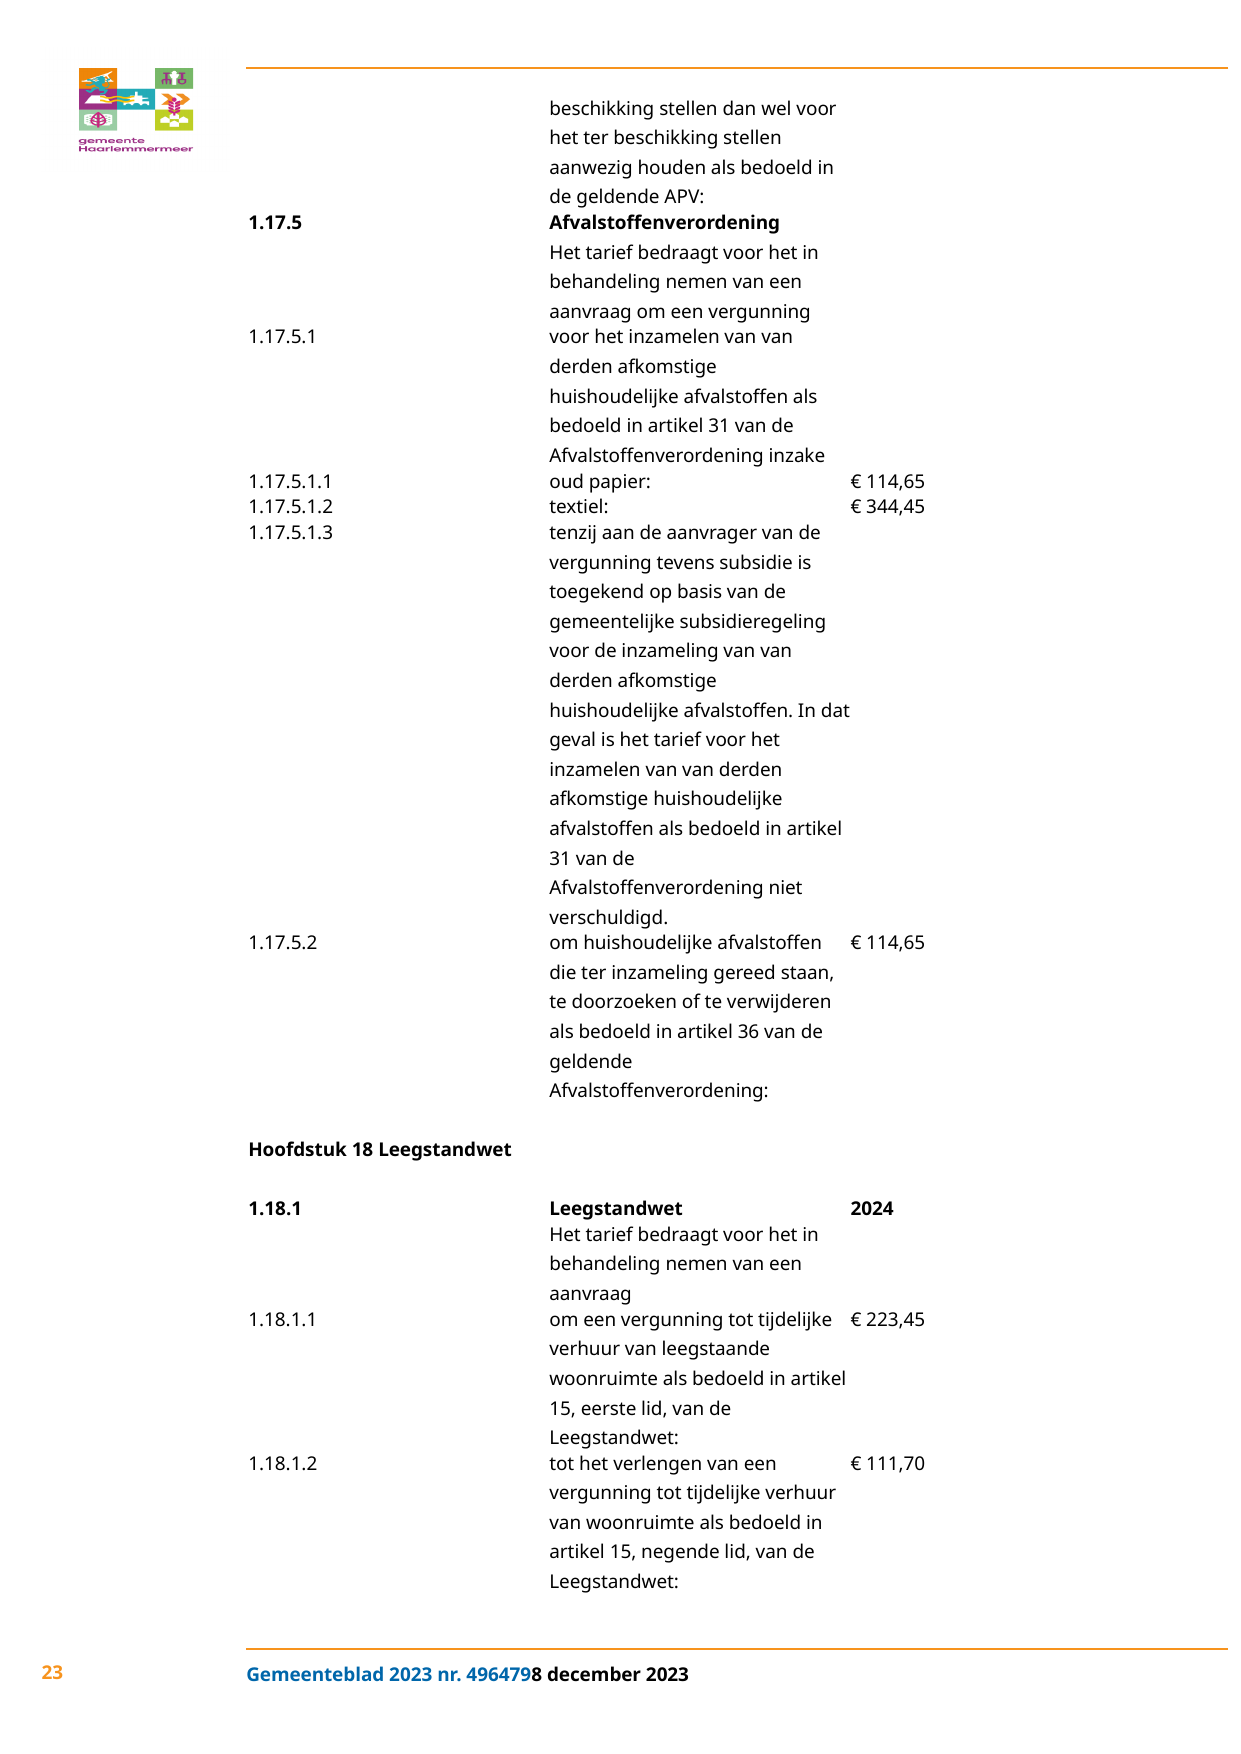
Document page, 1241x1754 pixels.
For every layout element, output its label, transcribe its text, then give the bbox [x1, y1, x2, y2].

table_cell € 223,45 [850, 1306, 1152, 1450]
table_cell 1.17.5.1.1 [248, 468, 549, 493]
table_cell 1.18.1.1 [248, 1306, 549, 1450]
table_cell voor het inzamelen van van derden afkomstige huishoudelijke afvalstoffen als bedoeld in artikel 31 van de Afvalstoffenverordening inzake [549, 324, 850, 468]
table_header 1.18.1 [248, 1195, 549, 1306]
table_cell € 344,45 [850, 494, 1152, 519]
table_cell om een vergunning tot tijdelijke verhuur van leegstaande woonruimte als bedoeld in artikel 15, eerste lid, van de Leegstandwet: [549, 1306, 850, 1450]
table_cell oud papier: [549, 468, 850, 493]
table_header 2024 [850, 1195, 1152, 1221]
table_cell [850, 95, 1152, 209]
table_cell € 114,65 [850, 468, 1152, 493]
table_cell € 111,70 [850, 1450, 1152, 1594]
table_cell 1.17.5.2 [248, 930, 549, 1103]
table_cell om huishoudelijke afvalstoffen die ter inzameling gereed staan, te doorzoeken of te verwijderen als bedoeld in artikel 36 van de geldende Afvalstoffenverordening: [549, 930, 850, 1103]
table_cell Afvalstoffenverordening Het tarief bedraagt voor het in behandeling nemen van een aanvraag om een vergunning [549, 209, 850, 324]
table_header Leegstandwet [549, 1195, 850, 1221]
table_cell [248, 95, 549, 209]
table_cell 1.17.5 [248, 209, 549, 324]
table_cell [850, 519, 1152, 929]
table_cell tot het verlengen van een vergunning tot tijdelijke verhuur van woonruimte als bedoeld in artikel 15, negende lid, van de Leegstandwet: [549, 1450, 850, 1594]
table_cell 1.17.5.1.3 [248, 519, 549, 929]
table_cell [850, 324, 1152, 468]
table_cell [850, 209, 1152, 324]
table_cell Het tarief bedraagt voor het in behandeling nemen van een aanvraag [549, 1221, 850, 1306]
table_cell textiel: [549, 494, 850, 519]
text Hoofdstuk 18 Leegstandwet [248, 1136, 1152, 1162]
table_cell 1.17.5.1 [248, 324, 549, 468]
table_cell € 114,65 [850, 930, 1152, 1103]
table_cell tenzij aan de aanvrager van de vergunning tevens subsidie is toegekend op basis van de gemeentelijke subsidieregeling voor de inzameling van van derden afkomstige huishoudelijke afvalstoffen. In dat geval is het tarief voor het inzamelen van van derden afkomstige huishoudelijke afvalstoffen als bedoeld in artikel 31 van de Afvalstoffenverordening niet verschuldigd. [549, 519, 850, 929]
table_cell 1.18.1.2 [248, 1450, 549, 1594]
table_cell 1.17.5.1.2 [248, 494, 549, 519]
table_cell [850, 1221, 1152, 1306]
picture [41, 47, 231, 172]
table_cell beschikking stellen dan wel voor het ter beschikking stellen aanwezig houden als bedoeld in de geldende APV: [549, 95, 850, 209]
